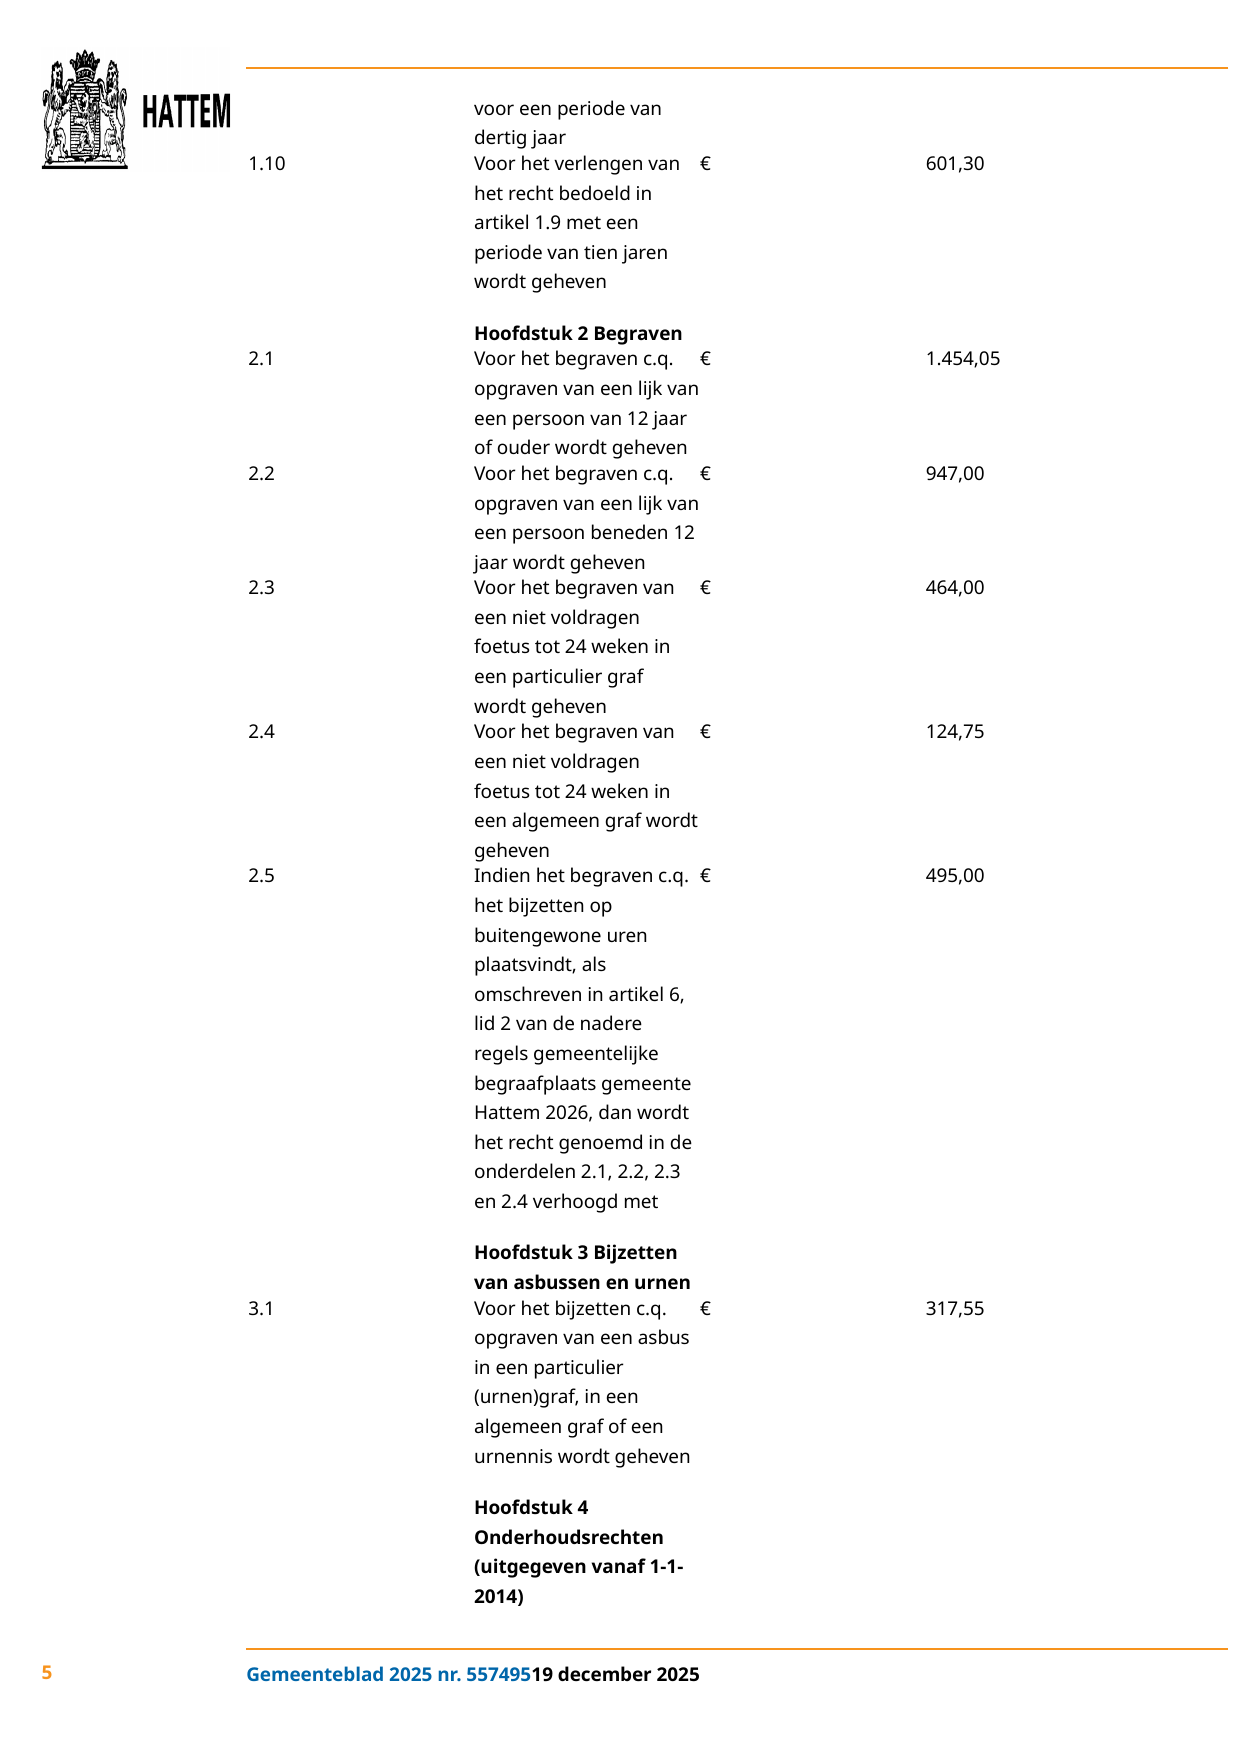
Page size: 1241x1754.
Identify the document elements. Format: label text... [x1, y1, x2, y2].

table_cell [700, 1240, 926, 1295]
table_cell [926, 1469, 1152, 1494]
table_cell Voor het bijzetten c.q. opgraven van een asbus in een particulier (urnen)graf, in een algemeen graf of een urnennis wordt geheven [474, 1295, 700, 1468]
table_cell [926, 1240, 1152, 1295]
table_cell € [700, 575, 926, 719]
table_cell 3.1 [248, 1295, 474, 1468]
table_cell 1.454,05 [926, 346, 1152, 460]
table_cell [926, 1494, 1152, 1609]
table_cell € [700, 863, 926, 1214]
table_cell [926, 320, 1152, 346]
table_cell [248, 1240, 474, 1295]
table_cell 2.1 [248, 346, 474, 460]
table_cell [700, 95, 926, 150]
table_cell € [700, 719, 926, 863]
table_cell 2.2 [248, 460, 474, 574]
table_cell 495,00 [926, 863, 1152, 1214]
table_cell Voor het begraven c.q. opgraven van een lijk van een persoon van 12 jaar of ouder wordt geheven [474, 346, 700, 460]
table_cell [474, 1469, 700, 1494]
table_cell [926, 294, 1152, 320]
table_cell [700, 294, 926, 320]
table_cell 601,30 [926, 150, 1152, 294]
table_cell Hoofdstuk 4 Onderhoudsrechten (uitgegeven vanaf 1-1-2014) [474, 1494, 700, 1609]
table_cell € [700, 150, 926, 294]
table_cell [248, 1214, 474, 1239]
table_cell [700, 1494, 926, 1609]
picture [41, 47, 231, 172]
table_cell [248, 320, 474, 346]
table_cell [700, 1214, 926, 1239]
table_cell 317,55 [926, 1295, 1152, 1468]
table_cell 947,00 [926, 460, 1152, 574]
table_cell [474, 1214, 700, 1239]
table_cell [700, 1469, 926, 1494]
table_cell [474, 294, 700, 320]
table_cell € [700, 460, 926, 574]
table_cell [248, 95, 474, 150]
table_cell 2.4 [248, 719, 474, 863]
table_cell 2.3 [248, 575, 474, 719]
table_cell Hoofdstuk 2 Begraven [474, 320, 700, 346]
table_cell Voor het begraven van een niet voldragen foetus tot 24 weken in een algemeen graf wordt geheven [474, 719, 700, 863]
table_cell [248, 1494, 474, 1609]
table_cell Indien het begraven c.q. het bijzetten op buitengewone uren plaatsvindt, als omschreven in artikel 6, lid 2 van de nadere regels gemeentelijke begraafplaats gemeente Hattem 2026, dan wordt het recht genoemd in de onderdelen 2.1, 2.2, 2.3 en 2.4 verhoogd met [474, 863, 700, 1214]
table_cell 2.5 [248, 863, 474, 1214]
table_cell voor een periode van dertig jaar [474, 95, 700, 150]
table_cell Hoofdstuk 3 Bijzetten van asbussen en urnen [474, 1240, 700, 1295]
table_cell € [700, 346, 926, 460]
table_cell [248, 294, 474, 320]
table_cell 124,75 [926, 719, 1152, 863]
table_cell Voor het verlengen van het recht bedoeld in artikel 1.9 met een periode van tien jaren wordt geheven [474, 150, 700, 294]
table_cell [926, 1214, 1152, 1239]
table_cell Voor het begraven c.q. opgraven van een lijk van een persoon beneden 12 jaar wordt geheven [474, 460, 700, 574]
table_cell [248, 1469, 474, 1494]
table_cell [926, 95, 1152, 150]
table_cell 1.10 [248, 150, 474, 294]
table_cell [700, 320, 926, 346]
table_cell 464,00 [926, 575, 1152, 719]
table_cell € [700, 1295, 926, 1468]
table_cell Voor het begraven van een niet voldragen foetus tot 24 weken in een particulier graf wordt geheven [474, 575, 700, 719]
